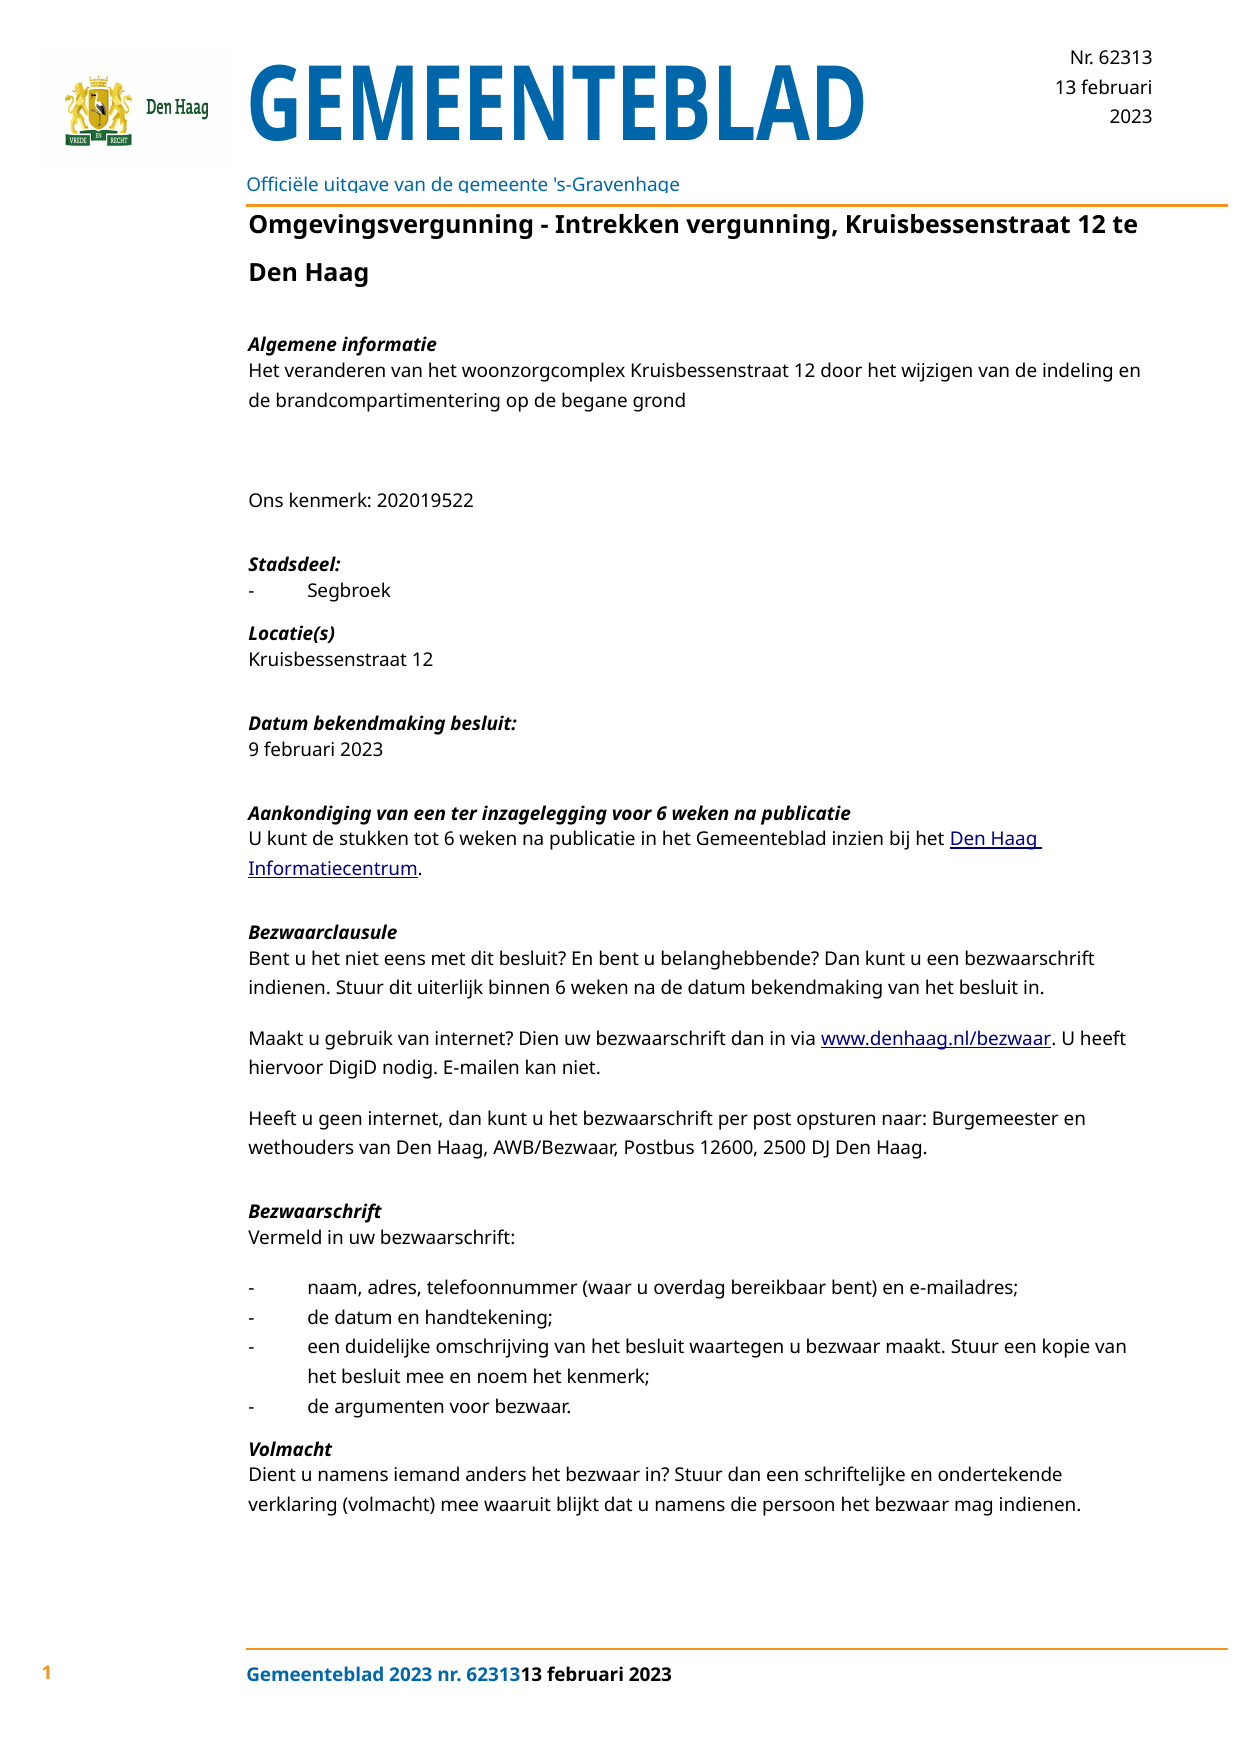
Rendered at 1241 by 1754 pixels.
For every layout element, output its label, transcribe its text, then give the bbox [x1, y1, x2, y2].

text Algemene informatie [248, 331, 1152, 357]
list de argumenten voor bezwaar. [248, 1393, 1152, 1418]
text Datum bekendmaking besluit: [248, 710, 1152, 736]
text Omgevingsvergunning - Intrekken vergunning, Kruisbessenstraat 12 te Den Haag [248, 207, 1152, 288]
text Heeft u geen internet, dan kunt u het bezwaarschrift per post opsturen naar: Burgemeester en wethouders van Den Haag, AWB/Bezwaar, Postbus 12600, 2500 DJ Den Haag. [248, 1105, 1152, 1160]
text Stadsdeel: [248, 552, 1152, 577]
text Volmacht [248, 1436, 1152, 1462]
text Locatie(s) [248, 620, 1152, 646]
text Maakt u gebruik van internet? Dien uw bezwaarschrift dan in via www.denhaag.nl/bezwaar. U heeft hiervoor DigiD nodig. E-mailen kan niet. [248, 1025, 1152, 1080]
text U kunt de stukken tot 6 weken na publicatie in het Gemeenteblad inzien bij het Den Haag Informatiecentrum. [248, 826, 1152, 881]
text Bezwaarclausule [248, 919, 1152, 945]
text Bent u het niet eens met dit besluit? En bent u belanghebbende? Dan kunt u een bezwaarschrift indienen. Stuur dit uiterlijk binnen 6 weken na de datum bekendmaking van het besluit in. [248, 945, 1152, 1000]
text Vermeld in uw bezwaarschrift: [248, 1224, 1152, 1250]
text Dient u namens iemand anders het bezwaar in? Stuur dan een schriftelijke en ondertekende verklaring (volmacht) mee waaruit blijkt dat u namens die persoon het bezwaar mag indienen. [248, 1462, 1152, 1517]
list een duidelijke omschrijving van het besluit waartegen u bezwaar maakt. Stuur een kopie van het besluit mee en noem het kenmerk; [248, 1334, 1152, 1389]
text Bezwaarschrift [248, 1198, 1152, 1224]
text Kruisbessenstraat 12 [248, 646, 1152, 672]
list Segbroek [248, 577, 1152, 603]
text 9 februari 2023 [248, 736, 1152, 762]
list de datum en handtekening; [248, 1304, 1152, 1330]
text Het veranderen van het woonzorgcomplex Kruisbessenstraat 12 door het wijzigen van de indeling en de brandcompartimentering op de begane grond [248, 357, 1152, 412]
picture [41, 47, 231, 172]
list naam, adres, telefoonnummer (waar u overdag bereikbaar bent) en e-mailadres; [248, 1274, 1152, 1300]
text Ons kenmerk: 202019522 [248, 488, 1152, 513]
text Aankondiging van een ter inzagelegging voor 6 weken na publicatie [248, 800, 1152, 826]
